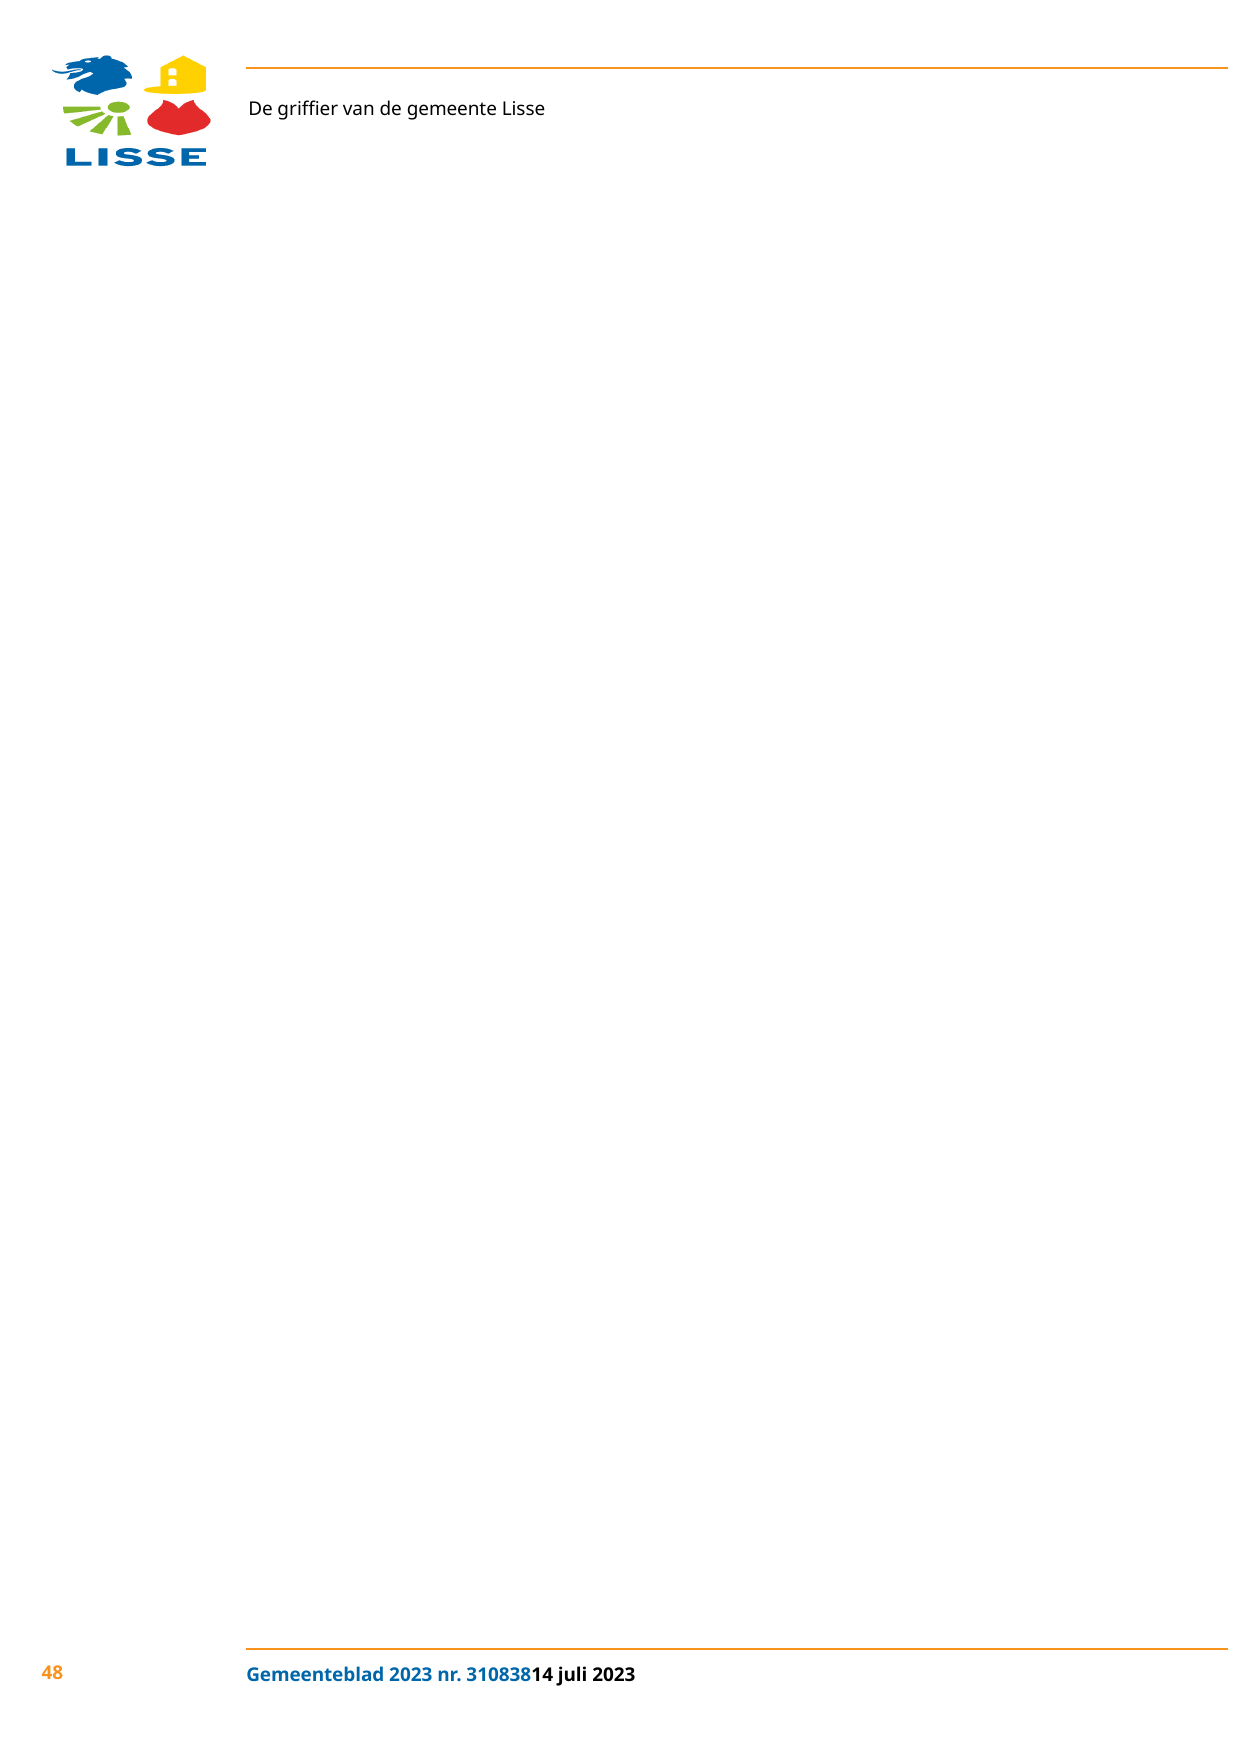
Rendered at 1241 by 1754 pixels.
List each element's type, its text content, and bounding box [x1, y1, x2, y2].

table_cell [700, 95, 926, 121]
table_cell [926, 95, 1152, 121]
table_cell De griffier van de gemeente Lisse [248, 95, 700, 121]
picture [41, 47, 231, 172]
